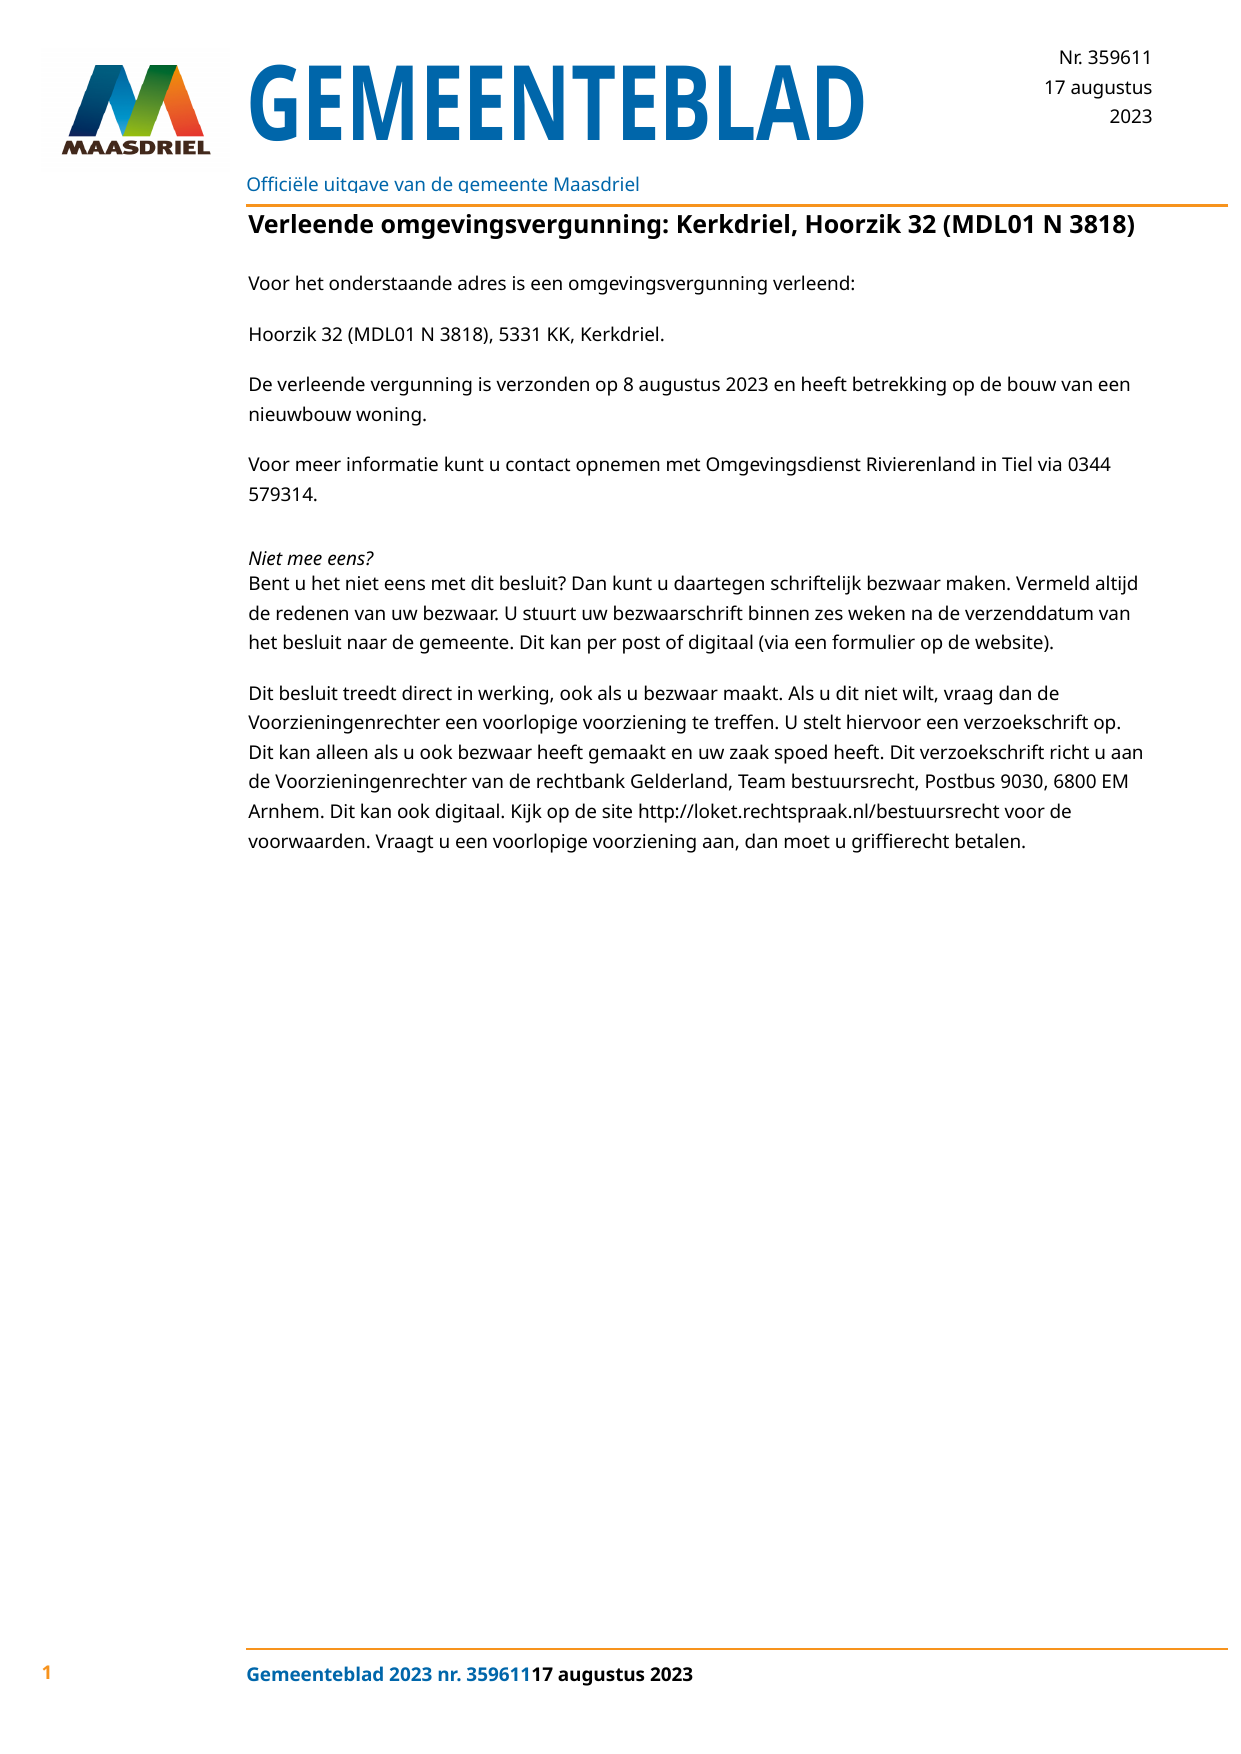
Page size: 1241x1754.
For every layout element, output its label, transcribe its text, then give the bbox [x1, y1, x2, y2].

text Hoorzik 32 (MDL01 N 3818), 5331 KK, Kerkdriel. [248, 321, 1152, 346]
text Niet mee eens? [248, 545, 1152, 570]
picture [41, 47, 231, 172]
text Voor meer informatie kunt u contact opnemen met Omgevingsdienst Rivierenland in Tiel via 0344 579314. [248, 451, 1152, 506]
text De verleende vergunning is verzonden op 8 augustus 2023 en heeft betrekking op de bouw van een nieuwbouw woning. [248, 371, 1152, 426]
text Dit besluit treedt direct in werking, ook als u bezwaar maakt. Als u dit niet wilt, vraag dan de Voorzieningenrechter een voorlopige voorziening te treffen. U stelt hiervoor een verzoekschrift op. Dit kan alleen als u ook bezwaar heeft gemaakt en uw zaak spoed heeft. Dit verzoekschrift richt u aan de Voorzieningenrechter van de rechtbank Gelderland, Team bestuursrecht, Postbus 9030, 6800 EM Arnhem. Dit kan ook digitaal. Kijk op de site http://loket.rechtspraak.nl/bestuursrecht voor de voorwaarden. Vraagt u een voorlopige voorziening aan, dan moet u griffierecht betalen. [248, 680, 1152, 854]
text Voor het onderstaande adres is een omgevingsvergunning verleend: [248, 270, 1152, 296]
text Verleende omgevingsvergunning: Kerkdriel, Hoorzik 32 (MDL01 N 3818) [248, 207, 1152, 241]
text Bent u het niet eens met dit besluit? Dan kunt u daartegen schriftelijk bezwaar maken. Vermeld altijd de redenen van uw bezwaar. U stuurt uw bezwaarschrift binnen zes weken na de verzenddatum van het besluit naar de gemeente. Dit kan per post of digitaal (via een formulier op de website). [248, 570, 1152, 655]
